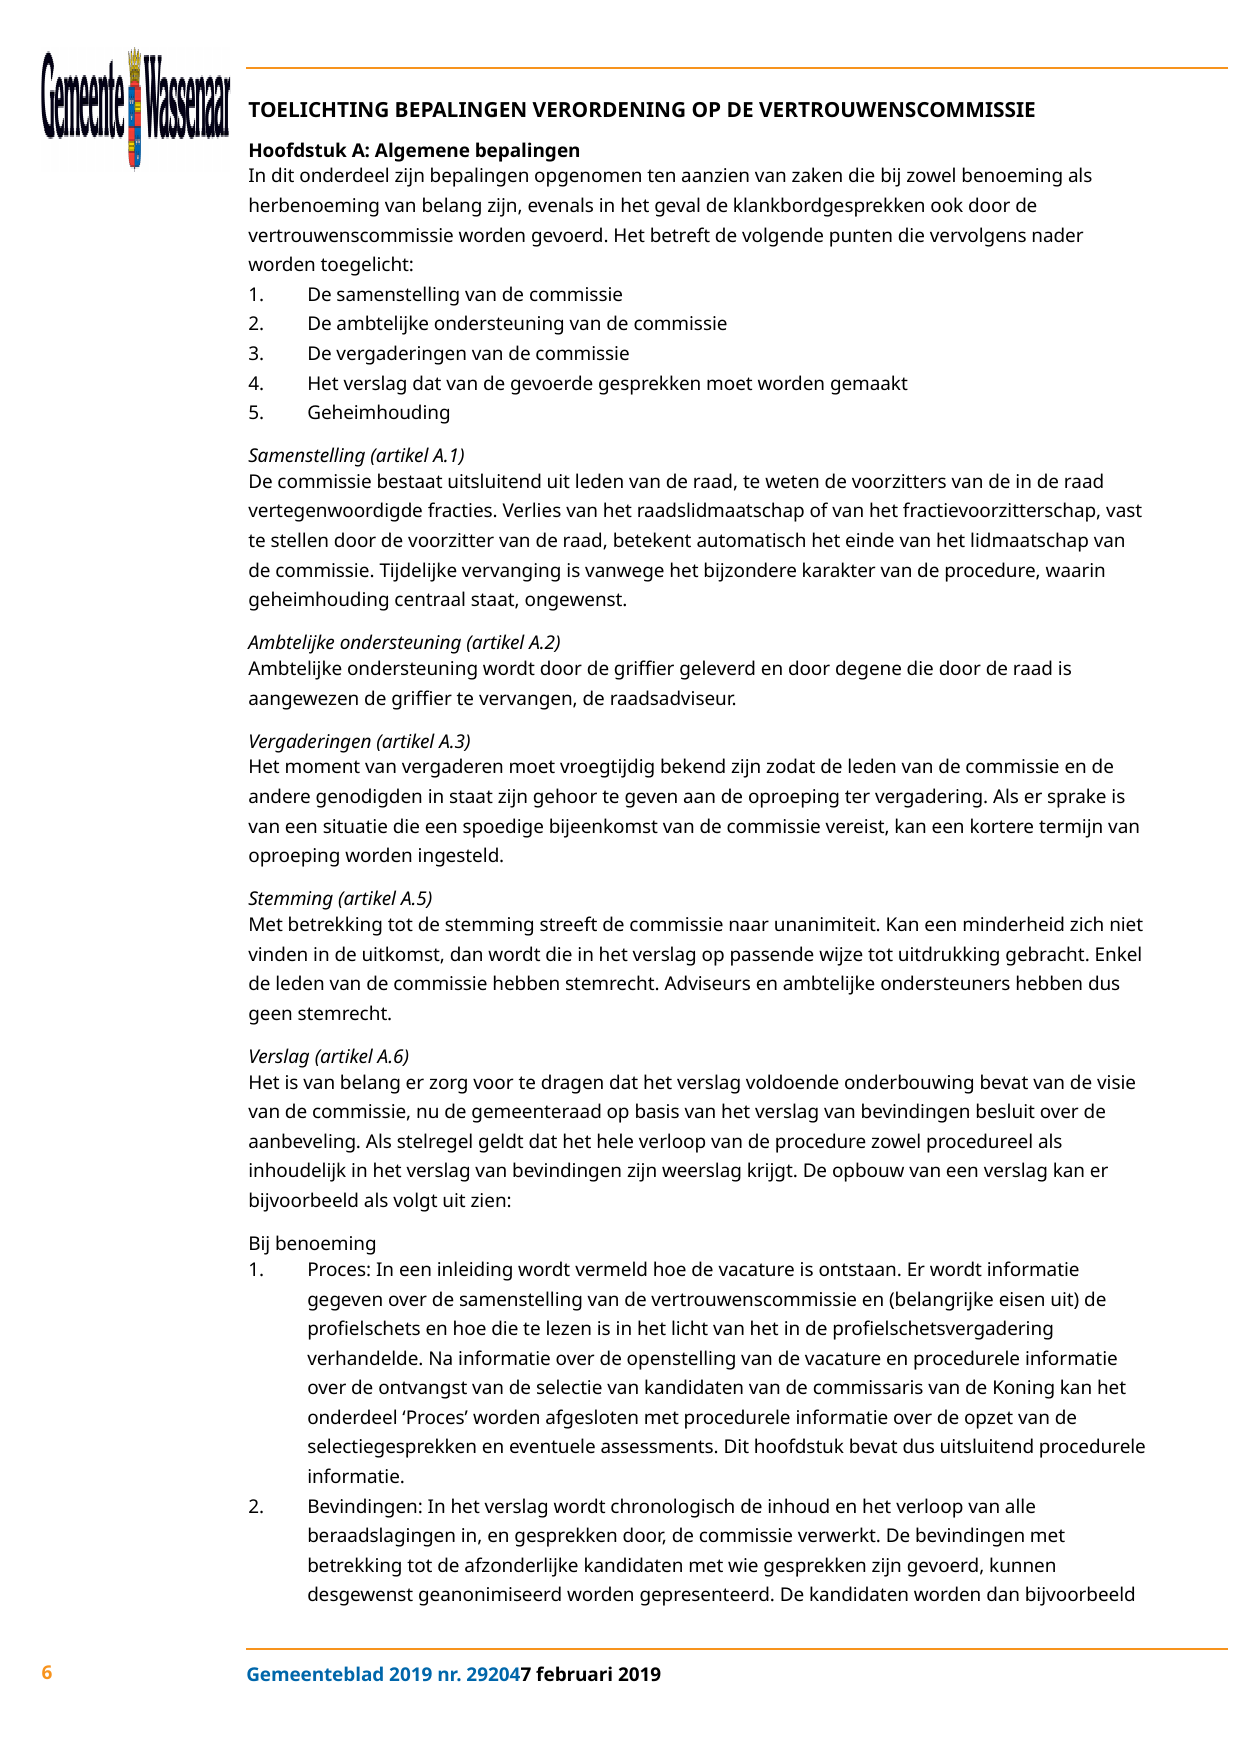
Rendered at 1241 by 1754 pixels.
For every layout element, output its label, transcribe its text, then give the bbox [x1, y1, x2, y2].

text Het moment van vergaderen moet vroegtijdig bekend zijn zodat de leden van de commissie en de andere genodigden in staat zijn gehoor te geven aan de oproeping ter vergadering. Als er sprake is van een situatie die een spoedige bijeenkomst van de commissie vereist, kan een kortere termijn van oproeping worden ingesteld. [248, 754, 1152, 868]
text TOELICHTING BEPALINGEN VERORDENING OP DE VERTROUWENSCOMMISSIE [248, 95, 1152, 123]
picture [41, 47, 231, 172]
list Geheimhouding [248, 399, 1152, 425]
text Bij benoeming [248, 1230, 1152, 1256]
text In dit onderdeel zijn bepalingen opgenomen ten aanzien van zaken die bij zowel benoeming als herbenoeming van belang zijn, evenals in het geval de klankbordgesprekken ook door de vertrouwenscommissie worden gevoerd. Het betreft de volgende punten die vervolgens nader worden toegelicht: [248, 163, 1152, 277]
list Bevindingen: In het verslag wordt chronologisch de inhoud en het verloop van alle beraadslagingen in, en gesprekken door, de commissie verwerkt. De bevindingen met betrekking tot de afzonderlijke kandidaten met wie gesprekken zijn gevoerd, kunnen desgewenst geanonimiseerd worden gepresenteerd. De kandidaten worden dan bijvoorbeeld [248, 1493, 1152, 1607]
list Proces: In een inleiding wordt vermeld hoe de vacature is ontstaan. Er wordt informatie gegeven over de samenstelling van de vertrouwenscommissie en (belangrijke eisen uit) de profielschets en hoe die te lezen is in het licht van het in de profielschetsvergadering verhandelde. Na informatie over de openstelling van de vacature en procedurele informatie over de ontvangst van de selectie van kandidaten van de commissaris van de Koning kan het onderdeel ‘Proces’ worden afgesloten met procedurele informatie over de opzet van de selectiegesprekken en eventuele assessments. Dit hoofdstuk bevat dus uitsluitend procedurele informatie. [248, 1256, 1152, 1489]
text Ambtelijke ondersteuning (artikel A.2) [248, 629, 1152, 655]
text Stemming (artikel A.5) [248, 886, 1152, 911]
list De vergaderingen van de commissie [248, 340, 1152, 366]
text Hoofdstuk A: Algemene bepalingen [248, 137, 1152, 163]
text Samenstelling (artikel A.1) [248, 442, 1152, 468]
list De samenstelling van de commissie [248, 281, 1152, 307]
text De commissie bestaat uitsluitend uit leden van de raad, te weten de voorzitters van de in de raad vertegenwoordigde fracties. Verlies van het raadslidmaatschap of van het fractievoorzitterschap, vast te stellen door de voorzitter van de raad, betekent automatisch het einde van het lidmaatschap van de commissie. Tijdelijke vervanging is vanwege het bijzondere karakter van de procedure, waarin geheimhouding centraal staat, ongewenst. [248, 468, 1152, 612]
text Verslag (artikel A.6) [248, 1043, 1152, 1069]
list De ambtelijke ondersteuning van de commissie [248, 311, 1152, 336]
list Het verslag dat van de gevoerde gesprekken moet worden gemaakt [248, 370, 1152, 395]
text Vergaderingen (artikel A.3) [248, 728, 1152, 754]
text Ambtelijke ondersteuning wordt door de griffier geleverd en door degene die door de raad is aangewezen de griffier te vervangen, de raadsadviseur. [248, 655, 1152, 711]
text Het is van belang er zorg voor te dragen dat het verslag voldoende onderbouwing bevat van de visie van de commissie, nu de gemeenteraad op basis van het verslag van bevindingen besluit over de aanbeveling. Als stelregel geldt dat het hele verloop van de procedure zowel procedureel als inhoudelijk in het verslag van bevindingen zijn weerslag krijgt. De opbouw van een verslag kan er bijvoorbeeld als volgt uit zien: [248, 1069, 1152, 1213]
text Met betrekking tot de stemming streeft de commissie naar unanimiteit. Kan een minderheid zich niet vinden in de uitkomst, dan wordt die in het verslag op passende wijze tot uitdrukking gebracht. Enkel de leden van de commissie hebben stemrecht. Adviseurs en ambtelijke ondersteuners hebben dus geen stemrecht. [248, 911, 1152, 1026]
